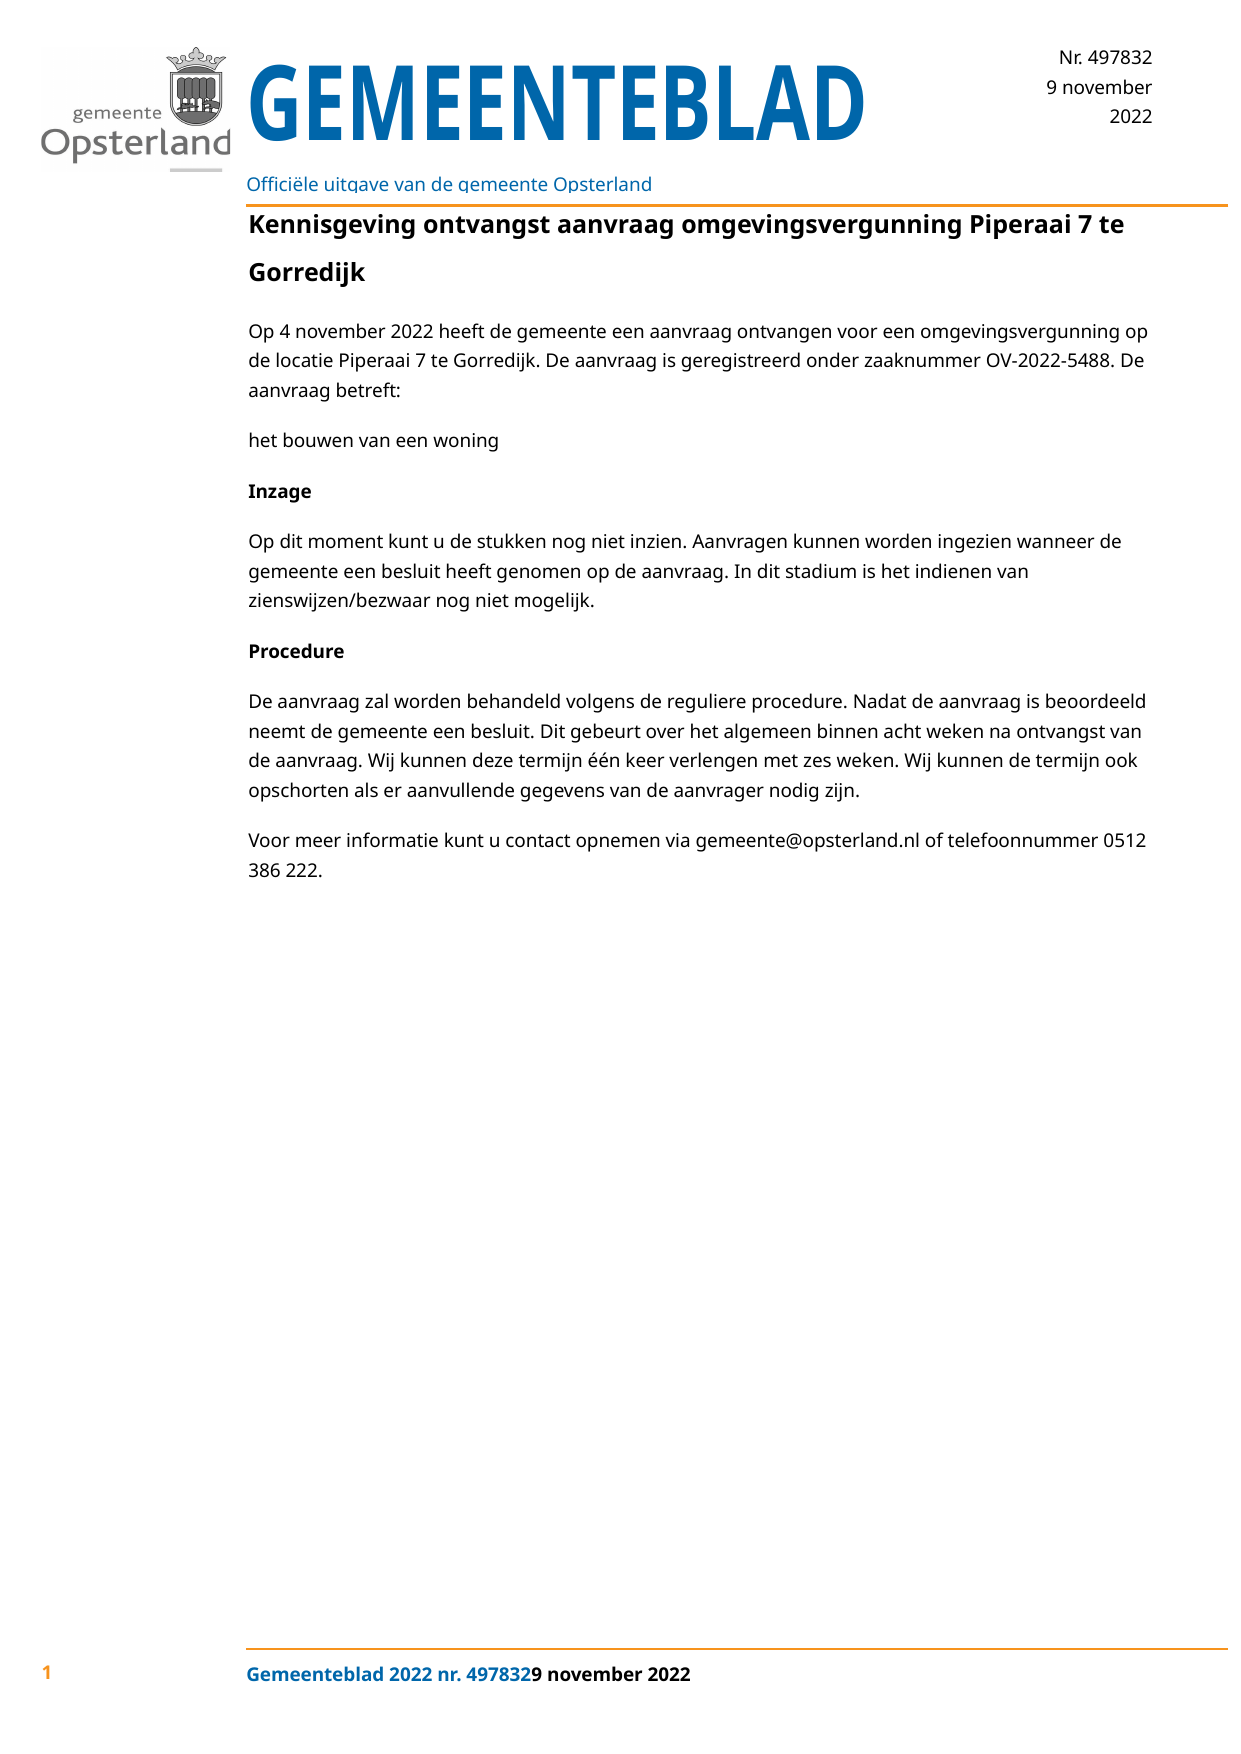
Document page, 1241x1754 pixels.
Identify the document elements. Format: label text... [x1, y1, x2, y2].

text Inzage [248, 478, 1152, 504]
picture [41, 47, 231, 172]
text Voor meer informatie kunt u contact opnemen via gemeente@opsterland.nl of telefoonnummer 0512 386 222. [248, 827, 1152, 883]
text De aanvraag zal worden behandeld volgens de reguliere procedure. Nadat de aanvraag is beoordeeld neemt de gemeente een besluit. Dit gebeurt over het algemeen binnen acht weken na ontvangst van de aanvraag. Wij kunnen deze termijn één keer verlengen met zes weken. Wij kunnen de termijn ook opschorten als er aanvullende gegevens van de aanvrager nodig zijn. [248, 688, 1152, 803]
text Procedure [248, 638, 1152, 664]
text Op dit moment kunt u de stukken nog niet inzien. Aanvragen kunnen worden ingezien wanneer de gemeente een besluit heeft genomen op de aanvraag. In dit stadium is het indienen van zienswijzen/bezwaar nog niet mogelijk. [248, 528, 1152, 613]
text Kennisgeving ontvangst aanvraag omgevingsvergunning Piperaai 7 te Gorredijk [248, 207, 1152, 288]
text Op 4 november 2022 heeft de gemeente een aanvraag ontvangen voor een omgevingsvergunning op de locatie Piperaai 7 te Gorredijk. De aanvraag is geregistreerd onder zaaknummer OV-2022-5488. De aanvraag betreft: [248, 318, 1152, 403]
text het bouwen van een woning [248, 427, 1152, 453]
